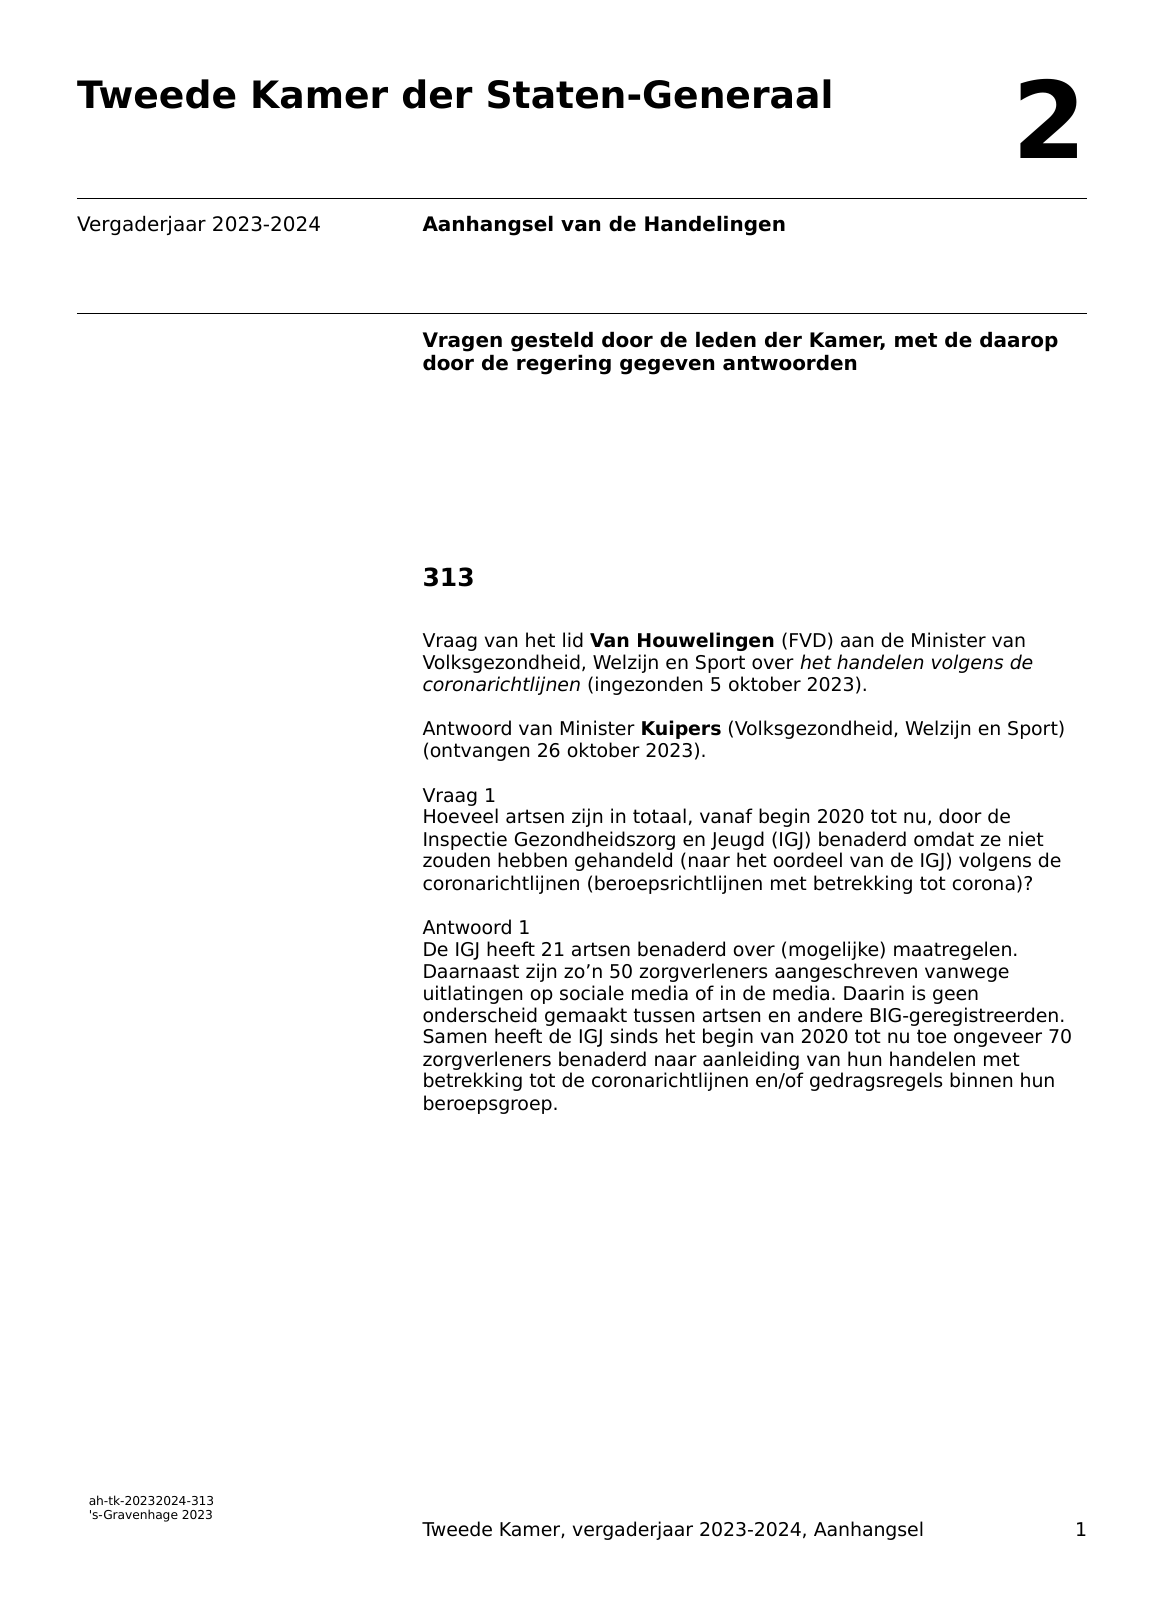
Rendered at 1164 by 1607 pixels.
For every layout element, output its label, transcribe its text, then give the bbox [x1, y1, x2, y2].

text Antwoord 1 [422, 917, 1087, 938]
text 313 [422, 563, 1087, 592]
text 's-Gravenhage 2023 [88, 1508, 323, 1522]
table_cell Vragen gesteld door de leden der Kamer, met de daarop door de regering gegeven antwoorden [422, 314, 1087, 375]
text Hoeveel artsen zijn in totaal, vanaf begin 2020 tot nu, door de Inspectie Gezondheidszorg en Jeugd (IGJ) benaderd omdat ze niet zouden hebben gehandeld (naar het oordeel van de IGJ) volgens de coronarichtlijnen (beroepsrichtlijnen met betrekking tot corona)? [422, 806, 1087, 894]
text De IGJ heeft 21 artsen benaderd over (mogelijke) maatregelen. Daarnaast zijn zo’n 50 zorgverleners aangeschreven vanwege uitlatingen op sociale media of in de media. Daarin is geen onderscheid gemaakt tussen artsen en andere BIG-geregistreerden. Samen heeft de IGJ sinds het begin van 2020 tot nu toe ongeveer 70 zorgverleners benaderd naar aanleiding van hun handelen met betrekking tot de coronarichtlijnen en/of gedragsregels binnen hun beroepsgroep. [422, 938, 1087, 1114]
table_cell Vergaderjaar 2023-2024 [77, 199, 422, 313]
text Antwoord van Minister Kuipers (Volksgezondheid, Welzijn en Sport) (ontvangen 26 oktober 2023). [422, 718, 1087, 762]
text Vraag van het lid Van Houwelingen (FVD) aan de Minister van Volksgezondheid, Welzijn en Sport over het handelen volgens de coronarichtlijnen (ingezonden 5 oktober 2023). [422, 630, 1087, 696]
text ah-tk-20232024-313 [88, 1494, 323, 1508]
table_cell Aanhangsel van de Handelingen [422, 199, 1087, 313]
text Vraag 1 [422, 784, 1087, 806]
table_cell [77, 314, 422, 375]
table_header Tweede Kamer der Staten-Generaal [77, 59, 886, 198]
table_header 2 [886, 59, 1087, 198]
